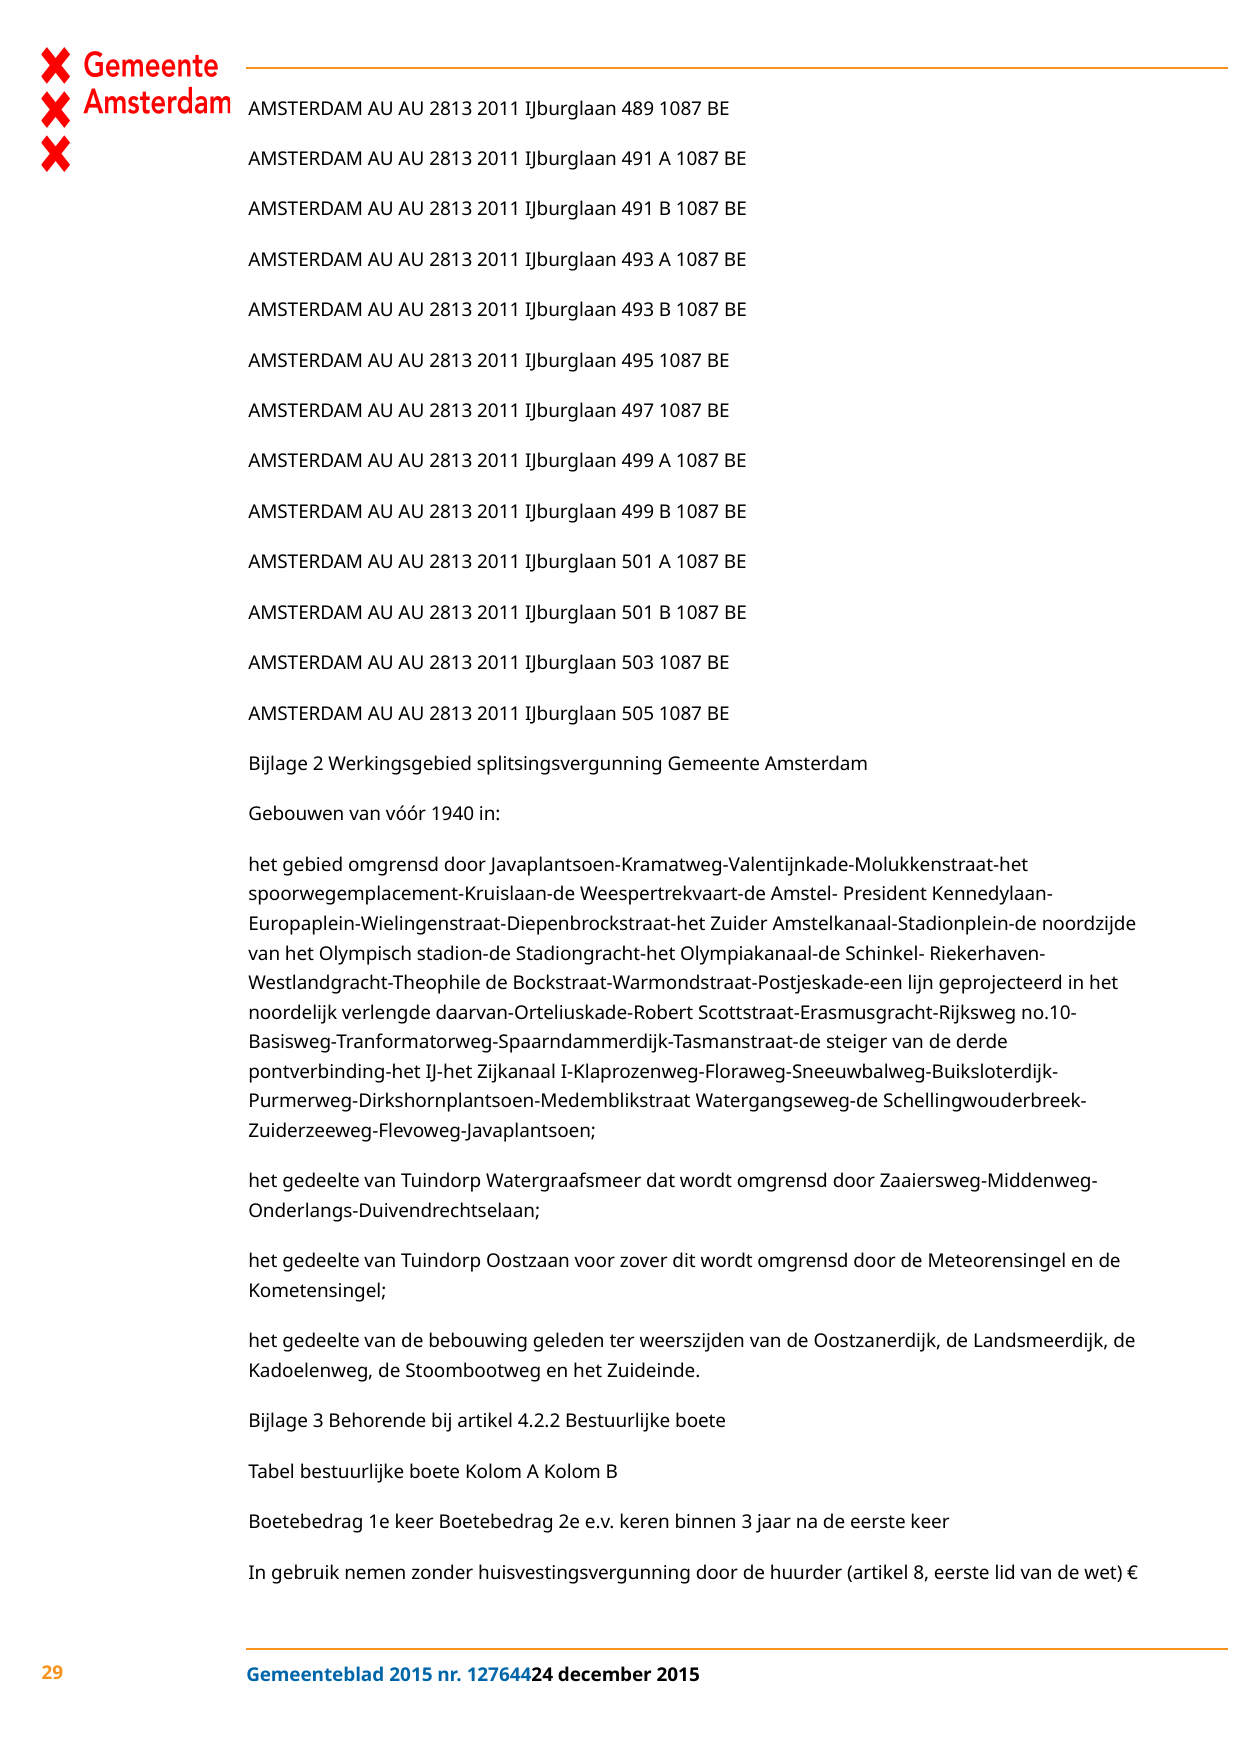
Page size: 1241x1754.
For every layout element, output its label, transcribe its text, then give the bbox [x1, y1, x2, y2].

text AMSTERDAM AU AU 2813 2011 IJburglaan 495 1087 BE [248, 347, 1152, 373]
picture [41, 47, 231, 172]
text AMSTERDAM AU AU 2813 2011 IJburglaan 493 B 1087 BE [248, 296, 1152, 322]
text AMSTERDAM AU AU 2813 2011 IJburglaan 497 1087 BE [248, 397, 1152, 423]
text AMSTERDAM AU AU 2813 2011 IJburglaan 505 1087 BE [248, 700, 1152, 726]
text AMSTERDAM AU AU 2813 2011 IJburglaan 499 B 1087 BE [248, 498, 1152, 524]
text Tabel bestuurlijke boete Kolom A Kolom B [248, 1458, 1152, 1484]
text AMSTERDAM AU AU 2813 2011 IJburglaan 501 B 1087 BE [248, 599, 1152, 625]
text AMSTERDAM AU AU 2813 2011 IJburglaan 489 1087 BE [248, 95, 1152, 121]
text het gebied omgrensd door Javaplantsoen-Kramatweg-Valentijnkade-Molukkenstraat-het spoorwegemplacement-Kruislaan-de Weespertrekvaart-de Amstel- President Kennedylaan-Europaplein-Wielingenstraat-Diepenbrockstraat-het Zuider Amstelkanaal-Stadionplein-de noordzijde van het Olympisch stadion-de Stadiongracht-het Olympiakanaal-de Schinkel- Riekerhaven-Westlandgracht-Theophile de Bockstraat-Warmondstraat-Postjeskade-een lijn geprojecteerd in het noordelijk verlengde daarvan-Orteliuskade-Robert Scottstraat-Erasmusgracht-Rijksweg no.10-Basisweg-Tranformatorweg-Spaarndammerdijk-Tasmanstraat-de steiger van de derde pontverbinding-het IJ-het Zijkanaal I-Klaprozenweg-Floraweg-Sneeuwbalweg-Buiksloterdijk-Purmerweg-Dirkshornplantsoen-Medemblikstraat Watergangseweg-de Schellingwouderbreek-Zuiderzeeweg-Flevoweg-Javaplantsoen; [248, 851, 1152, 1143]
text AMSTERDAM AU AU 2813 2011 IJburglaan 503 1087 BE [248, 649, 1152, 675]
text Bijlage 2 Werkingsgebied splitsingsvergunning Gemeente Amsterdam [248, 750, 1152, 776]
text Gebouwen van vóór 1940 in: [248, 801, 1152, 826]
text AMSTERDAM AU AU 2813 2011 IJburglaan 501 A 1087 BE [248, 548, 1152, 574]
text het gedeelte van Tuindorp Watergraafsmeer dat wordt omgrensd door Zaaiersweg-Middenweg-Onderlangs-Duivendrechtselaan; [248, 1168, 1152, 1223]
text AMSTERDAM AU AU 2813 2011 IJburglaan 491 B 1087 BE [248, 196, 1152, 221]
text AMSTERDAM AU AU 2813 2011 IJburglaan 499 A 1087 BE [248, 448, 1152, 473]
text Boetebedrag 1e keer Boetebedrag 2e e.v. keren binnen 3 jaar na de eerste keer [248, 1508, 1152, 1534]
text AMSTERDAM AU AU 2813 2011 IJburglaan 491 A 1087 BE [248, 145, 1152, 171]
text het gedeelte van Tuindorp Oostzaan voor zover dit wordt omgrensd door de Meteorensingel en de Kometensingel; [248, 1248, 1152, 1303]
text In gebruik nemen zonder huisvestingsvergunning door de huurder (artikel 8, eerste lid van de wet) € [248, 1559, 1152, 1585]
text AMSTERDAM AU AU 2813 2011 IJburglaan 493 A 1087 BE [248, 246, 1152, 272]
text het gedeelte van de bebouwing geleden ter weerszijden van de Oostzanerdijk, de Landsmeerdijk, de Kadoelenweg, de Stoombootweg en het Zuideinde. [248, 1328, 1152, 1383]
text Bijlage 3 Behorende bij artikel 4.2.2 Bestuurlijke boete [248, 1408, 1152, 1433]
